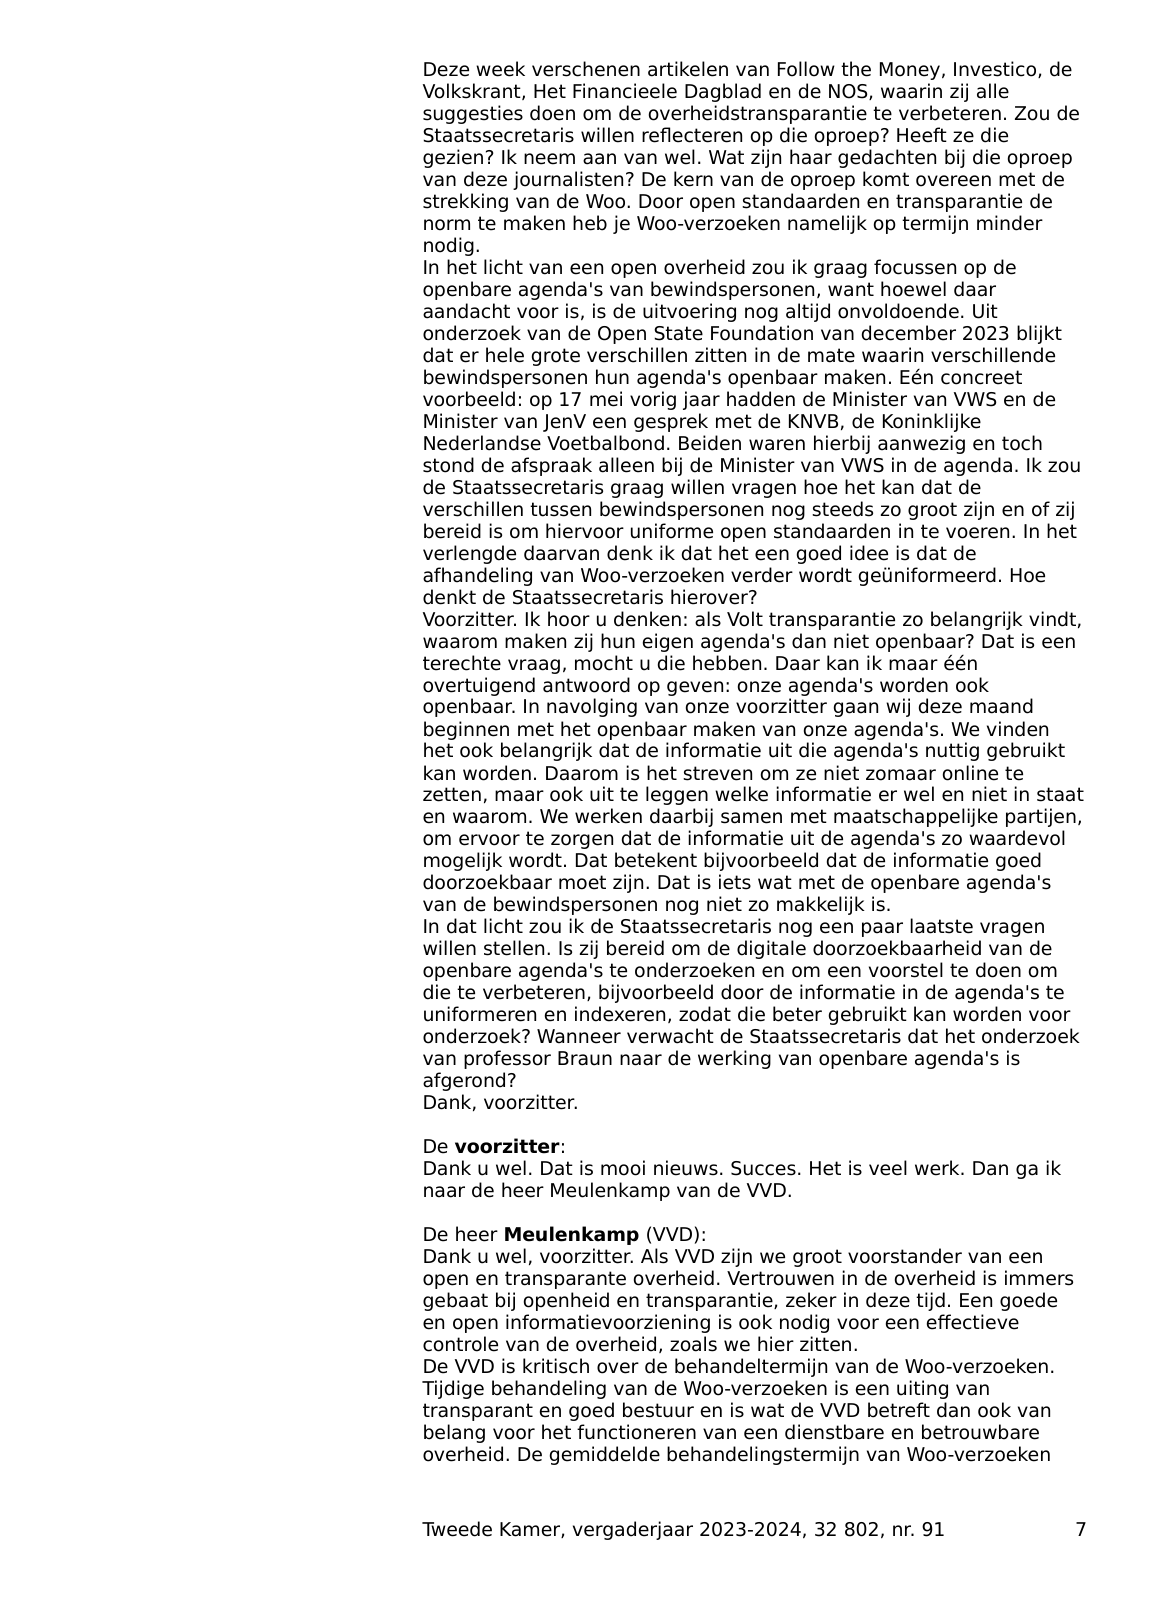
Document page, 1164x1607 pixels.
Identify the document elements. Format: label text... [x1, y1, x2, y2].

text In dat licht zou ik de Staatssecretaris nog een paar laatste vragen willen stellen. Is zij bereid om de digitale doorzoekbaarheid van de openbare agenda's te onderzoeken en om een voorstel te doen om die te verbeteren, bijvoorbeeld door de informatie in de agenda's te uniformeren en indexeren, zodat die beter gebruikt kan worden voor onderzoek? Wanneer verwacht de Staatssecretaris dat het onderzoek van professor Braun naar de werking van openbare agenda's is afgerond? [422, 916, 1087, 1092]
text Deze week verschenen artikelen van Follow the Money, Investico, de Volkskrant, Het Financieele Dagblad en de NOS, waarin zij alle suggesties doen om de overheidstransparantie te verbeteren. Zou de Staatssecretaris willen reflecteren op die oproep? Heeft ze die gezien? Ik neem aan van wel. Wat zijn haar gedachten bij die oproep van deze journalisten? De kern van de oproep komt overeen met de strekking van de Woo. Door open standaarden en transparantie de norm te maken heb je Woo-verzoeken namelijk op termijn minder nodig. [422, 59, 1087, 257]
text In het licht van een open overheid zou ik graag focussen op de openbare agenda's van bewindspersonen, want hoewel daar aandacht voor is, is de uitvoering nog altijd onvoldoende. Uit onderzoek van de Open State Foundation van december 2023 blijkt dat er hele grote verschillen zitten in de mate waarin verschillende bewindspersonen hun agenda's openbaar maken. Eén concreet voorbeeld: op 17 mei vorig jaar hadden de Minister van VWS en de Minister van JenV een gesprek met de KNVB, de Koninklijke Nederlandse Voetbalbond. Beiden waren hierbij aanwezig en toch stond de afspraak alleen bij de Minister van VWS in de agenda. Ik zou de Staatssecretaris graag willen vragen hoe het kan dat de verschillen tussen bewindspersonen nog steeds zo groot zijn en of zij bereid is om hiervoor uniforme open standaarden in te voeren. In het verlengde daarvan denk ik dat het een goed idee is dat de afhandeling van Woo-verzoeken verder wordt geüniformeerd. Hoe denkt de Staatssecretaris hierover? [422, 257, 1087, 608]
text Dank, voorzitter. [422, 1092, 1087, 1114]
text De VVD is kritisch over de behandeltermijn van de Woo-verzoeken. Tijdige behandeling van de Woo-verzoeken is een uiting van transparant en goed bestuur en is wat de VVD betreft dan ook van belang voor het functioneren van een dienstbare en betrouwbare overheid. De gemiddelde behandelingstermijn van Woo-verzoeken [422, 1356, 1087, 1466]
text Dank u wel. Dat is mooi nieuws. Succes. Het is veel werk. Dan ga ik naar de heer Meulenkamp van de VVD. [422, 1158, 1087, 1202]
text De voorzitter: [422, 1136, 1087, 1158]
text Dank u wel, voorzitter. Als VVD zijn we groot voorstander van een open en transparante overheid. Vertrouwen in de overheid is immers gebaat bij openheid en transparantie, zeker in deze tijd. Een goede en open informatievoorziening is ook nodig voor een effectieve controle van de overheid, zoals we hier zitten. [422, 1246, 1087, 1356]
text Voorzitter. Ik hoor u denken: als Volt transparantie zo belangrijk vindt, waarom maken zij hun eigen agenda's dan niet openbaar? Dat is een terechte vraag, mocht u die hebben. Daar kan ik maar één overtuigend antwoord op geven: onze agenda's worden ook openbaar. In navolging van onze voorzitter gaan wij deze maand beginnen met het openbaar maken van onze agenda's. We vinden het ook belangrijk dat de informatie uit die agenda's nuttig gebruikt kan worden. Daarom is het streven om ze niet zomaar online te zetten, maar ook uit te leggen welke informatie er wel en niet in staat en waarom. We werken daarbij samen met maatschappelijke partijen, om ervoor te zorgen dat de informatie uit de agenda's zo waardevol mogelijk wordt. Dat betekent bijvoorbeeld dat de informatie goed doorzoekbaar moet zijn. Dat is iets wat met de openbare agenda's van de bewindspersonen nog niet zo makkelijk is. [422, 608, 1087, 916]
text De heer Meulenkamp (VVD): [422, 1224, 1087, 1246]
